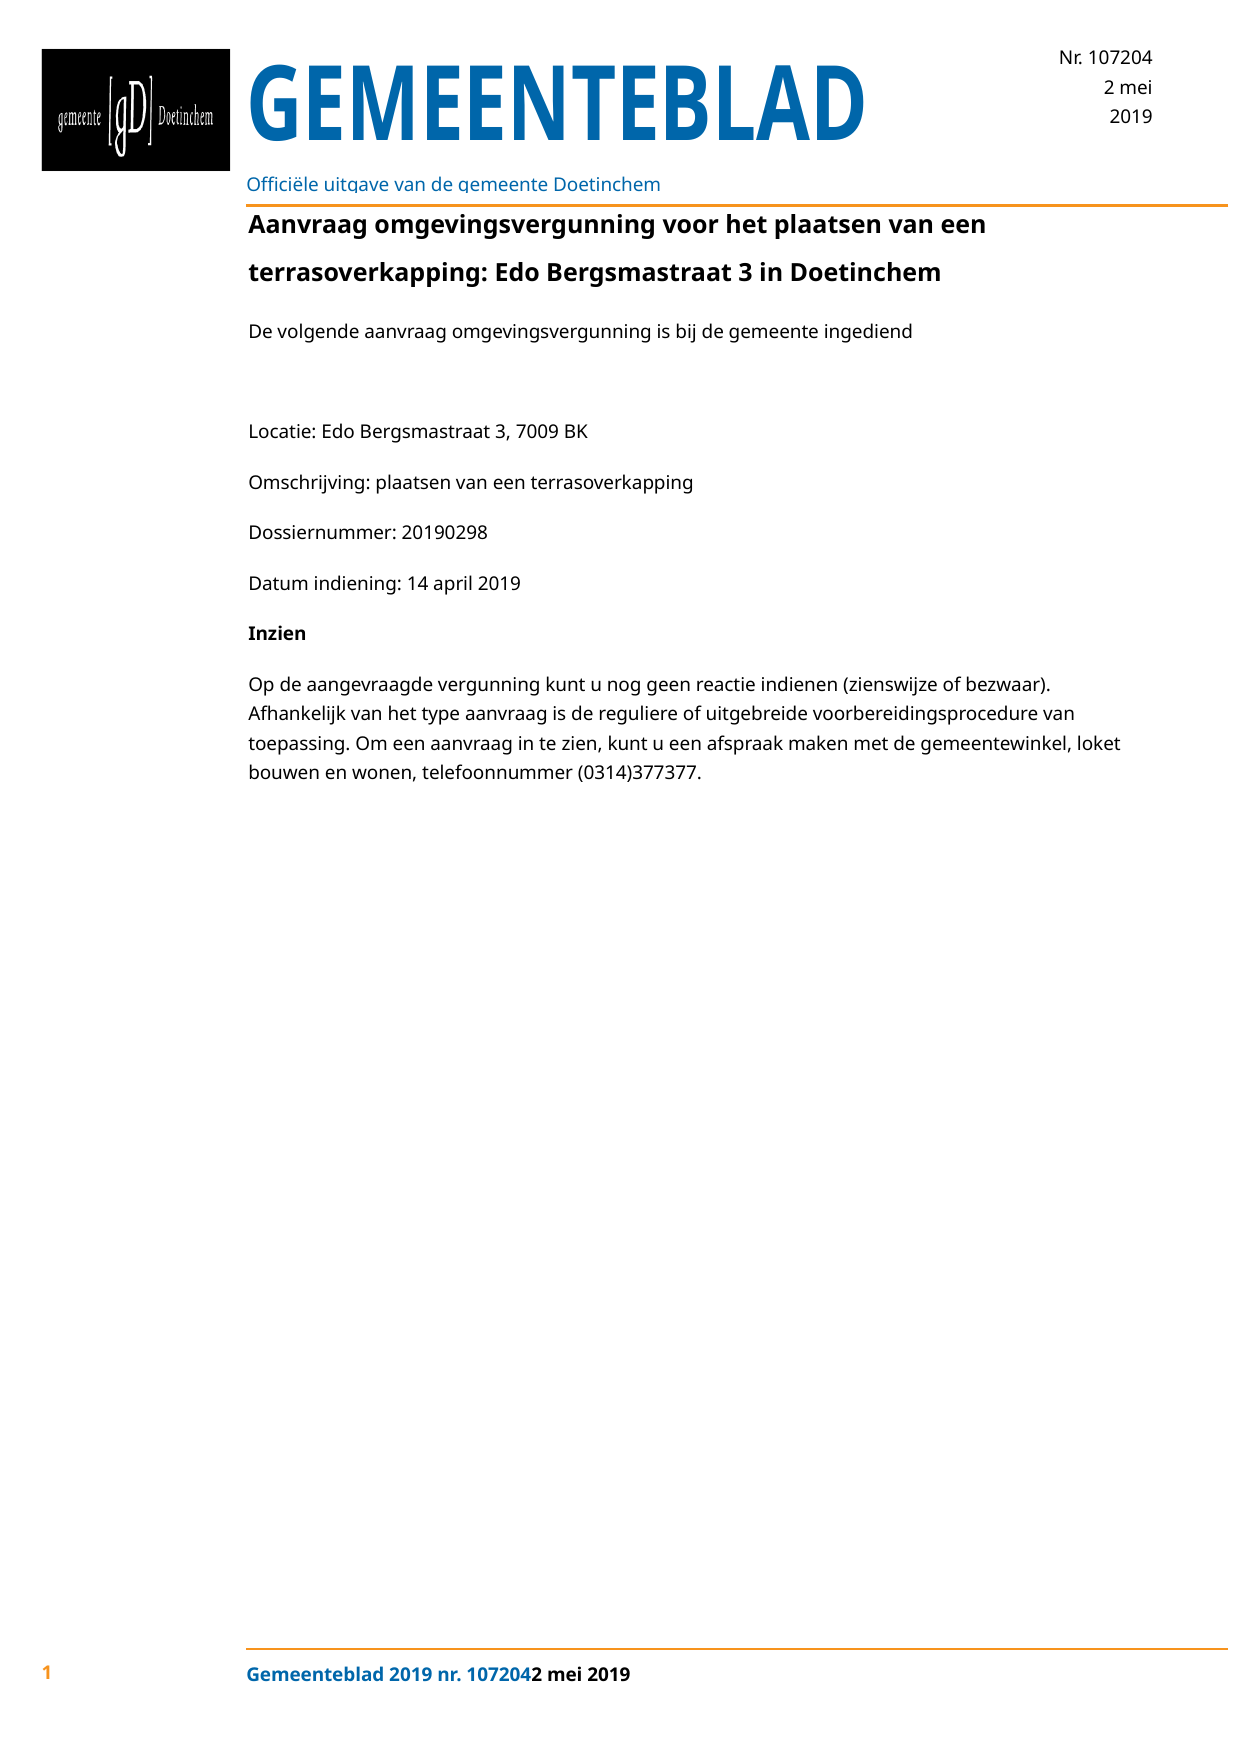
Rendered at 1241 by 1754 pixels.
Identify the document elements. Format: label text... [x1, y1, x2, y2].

text De volgende aanvraag omgevingsvergunning is bij de gemeente ingediend [248, 318, 1152, 344]
picture [41, 47, 231, 172]
text Omschrijving: plaatsen van een terrasoverkapping [248, 469, 1152, 495]
text Op de aangevraagde vergunning kunt u nog geen reactie indienen (zienswijze of bezwaar). Afhankelijk van het type aanvraag is de reguliere of uitgebreide voorbereidingsprocedure van toepassing. Om een aanvraag in te zien, kunt u een afspraak maken met de gemeentewinkel, loket bouwen en wonen, telefoonnummer (0314)377377. [248, 671, 1152, 785]
text Dossiernummer: 20190298 [248, 519, 1152, 545]
text Inzien [248, 620, 1152, 646]
text Aanvraag omgevingsvergunning voor het plaatsen van een terrasoverkapping: Edo Bergsmastraat 3 in Doetinchem [248, 207, 1152, 288]
text Locatie: Edo Bergsmastraat 3, 7009 BK [248, 419, 1152, 444]
text Datum indiening: 14 april 2019 [248, 570, 1152, 596]
